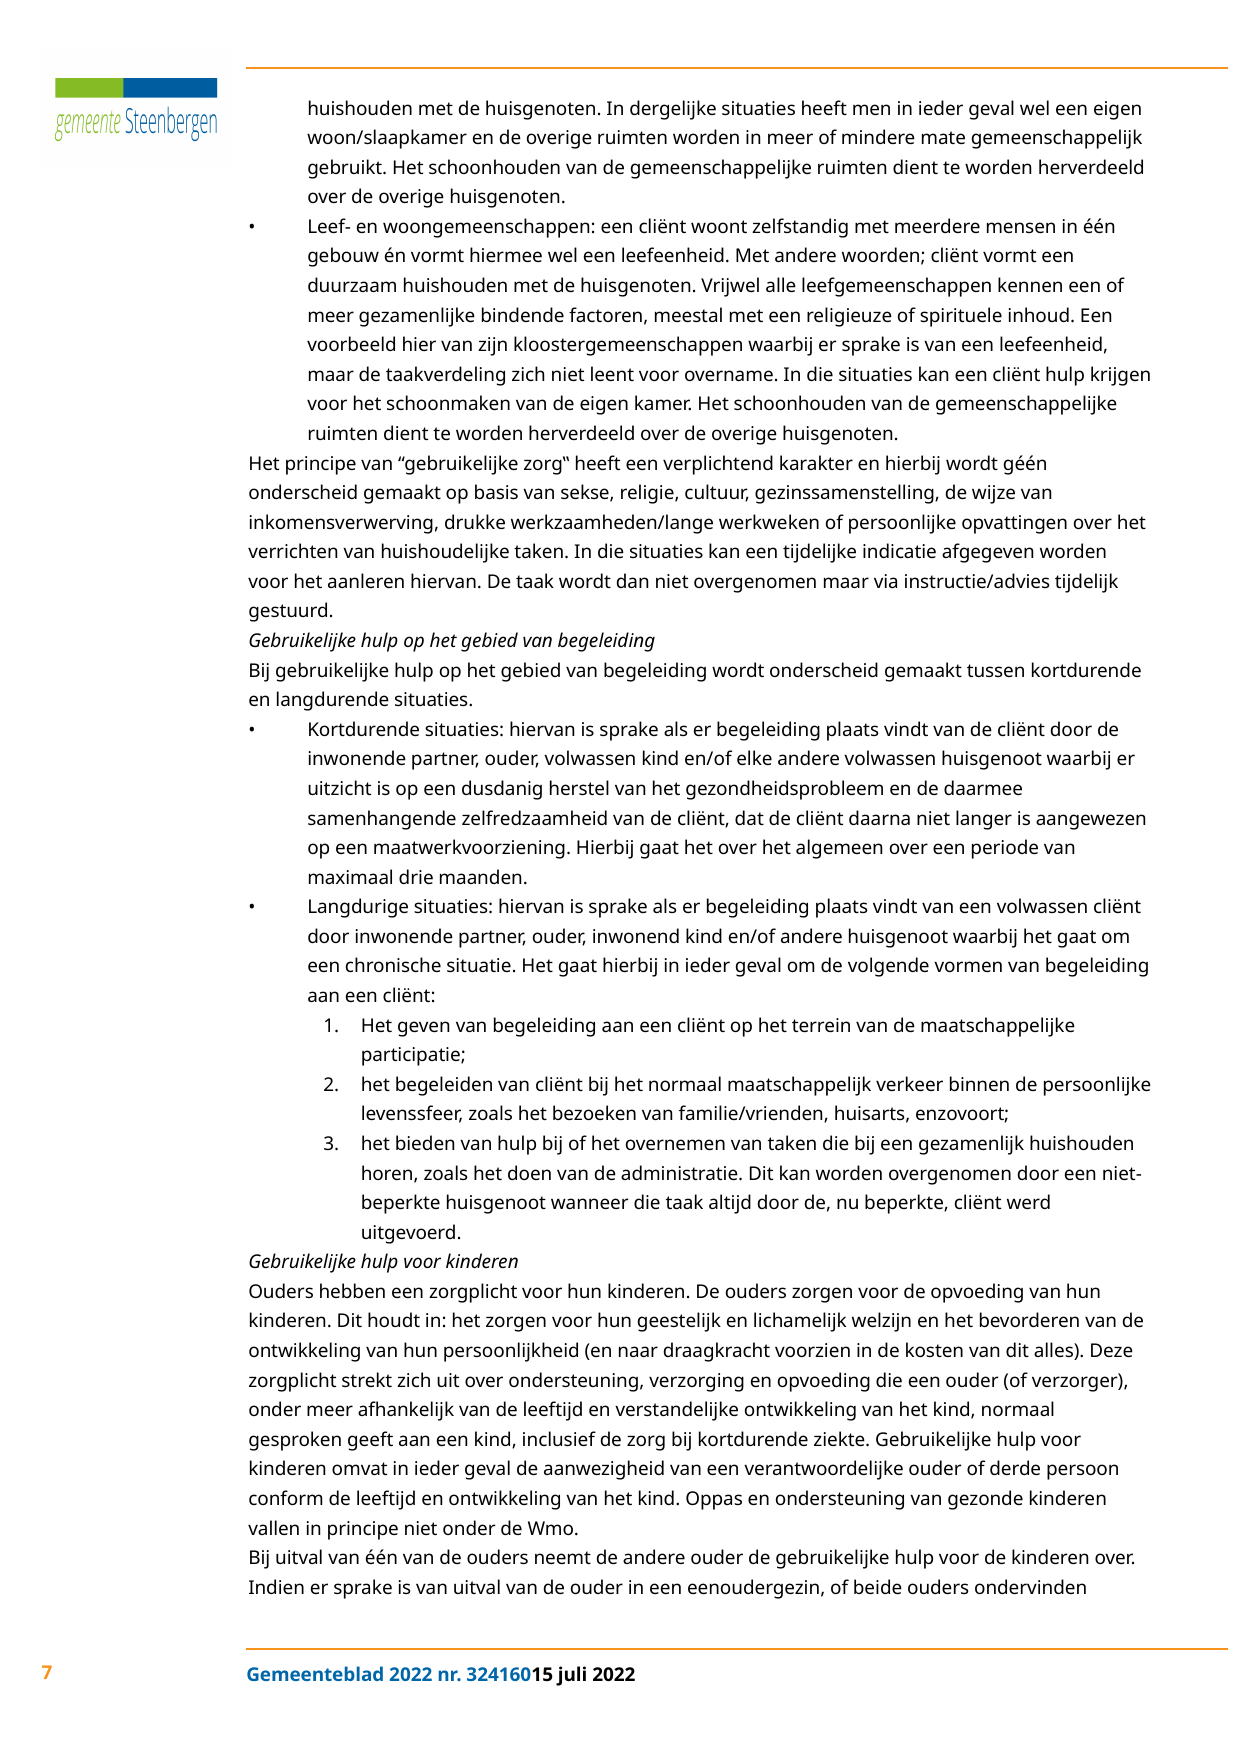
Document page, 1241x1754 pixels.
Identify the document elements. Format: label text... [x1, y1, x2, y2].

text Ouders hebben een zorgplicht voor hun kinderen. De ouders zorgen voor de opvoeding van hun kinderen. Dit houdt in: het zorgen voor hun geestelijk en lichamelijk welzijn en het bevorderen van de ontwikkeling van hun persoonlijkheid (en naar draagkracht voorzien in de kosten van dit alles). Deze zorgplicht strekt zich uit over ondersteuning, verzorging en opvoeding die een ouder (of verzorger), onder meer afhankelijk van de leeftijd en verstandelijke ontwikkeling van het kind, normaal gesproken geeft aan een kind, inclusief de zorg bij kortdurende ziekte. Gebruikelijke hulp voor kinderen omvat in ieder geval de aanwezigheid van een verantwoordelijke ouder of derde persoon conform de leeftijd en ontwikkeling van het kind. Oppas en ondersteuning van gezonde kinderen vallen in principe niet onder de Wmo. [248, 1278, 1152, 1541]
list het bieden van hulp bij of het overnemen van taken die bij een gezamenlijk huishouden horen, zoals het doen van de administratie. Dit kan worden overgenomen door een niet-beperkte huisgenoot wanneer die taak altijd door de, nu beperkte, cliënt werd uitgevoerd. [323, 1130, 1152, 1245]
text Bij gebruikelijke hulp op het gebied van begeleiding wordt onderscheid gemaakt tussen kortdurende en langdurende situaties. [248, 657, 1152, 712]
list huishouden met de huisgenoten. In dergelijke situaties heeft men in ieder geval wel een eigen woon/slaapkamer en de overige ruimten worden in meer of mindere mate gemeenschappelijk gebruikt. Het schoonhouden van de gemeenschappelijke ruimten dient te worden herverdeeld over de overige huisgenoten. [248, 95, 1152, 209]
list Leef- en woongemeenschappen: een cliënt woont zelfstandig met meerdere mensen in één gebouw én vormt hiermee wel een leefeenheid. Met andere woorden; cliënt vormt een duurzaam huishouden met de huisgenoten. Vrijwel alle leefgemeenschappen kennen een of meer gezamenlijke bindende factoren, meestal met een religieuze of spirituele inhoud. Een voorbeeld hier van zijn kloostergemeenschappen waarbij er sprake is van een leefeenheid, maar de taakverdeling zich niet leent voor overname. In die situaties kan een cliënt hulp krijgen voor het schoonmaken van de eigen kamer. Het schoonhouden van de gemeenschappelijke ruimten dient te worden herverdeeld over de overige huisgenoten. [248, 213, 1152, 446]
picture [41, 47, 231, 172]
list Langdurige situaties: hiervan is sprake als er begeleiding plaats vindt van een volwassen cliënt door inwonende partner, ouder, inwonend kind en/of andere huisgenoot waarbij het gaat om een chronische situatie. Het gaat hierbij in ieder geval om de volgende vormen van begeleiding aan een cliënt: [248, 893, 1152, 1008]
text Het principe van “gebruikelijke zorg‟ heeft een verplichtend karakter en hierbij wordt géén onderscheid gemaakt op basis van sekse, religie, cultuur, gezinssamenstelling, de wijze van inkomensverwerving, drukke werkzaamheden/lange werkweken of persoonlijke opvattingen over het verrichten van huishoudelijke taken. In die situaties kan een tijdelijke indicatie afgegeven worden voor het aanleren hiervan. De taak wordt dan niet overgenomen maar via instructie/advies tijdelijk gestuurd. [248, 450, 1152, 623]
list Kortdurende situaties: hiervan is sprake als er begeleiding plaats vindt van de cliënt door de inwonende partner, ouder, volwassen kind en/of elke andere volwassen huisgenoot waarbij er uitzicht is op een dusdanig herstel van het gezondheidsprobleem en de daarmee samenhangende zelfredzaamheid van de cliënt, dat de cliënt daarna niet langer is aangewezen op een maatwerkvoorziening. Hierbij gaat het over het algemeen over een periode van maximaal drie maanden. [248, 716, 1152, 890]
text Bij uitval van één van de ouders neemt de andere ouder de gebruikelijke hulp voor de kinderen over. Indien er sprake is van uitval van de ouder in een eenoudergezin, of beide ouders ondervinden [248, 1544, 1152, 1600]
text Gebruikelijke hulp op het gebied van begeleiding [248, 627, 1152, 653]
list het begeleiden van cliënt bij het normaal maatschappelijk verkeer binnen de persoonlijke levenssfeer, zoals het bezoeken van familie/vrienden, huisarts, enzovoort; [323, 1071, 1152, 1126]
list Het geven van begeleiding aan een cliënt op het terrein van de maatschappelijke participatie; [323, 1012, 1152, 1067]
text Gebruikelijke hulp voor kinderen [248, 1248, 1152, 1274]
